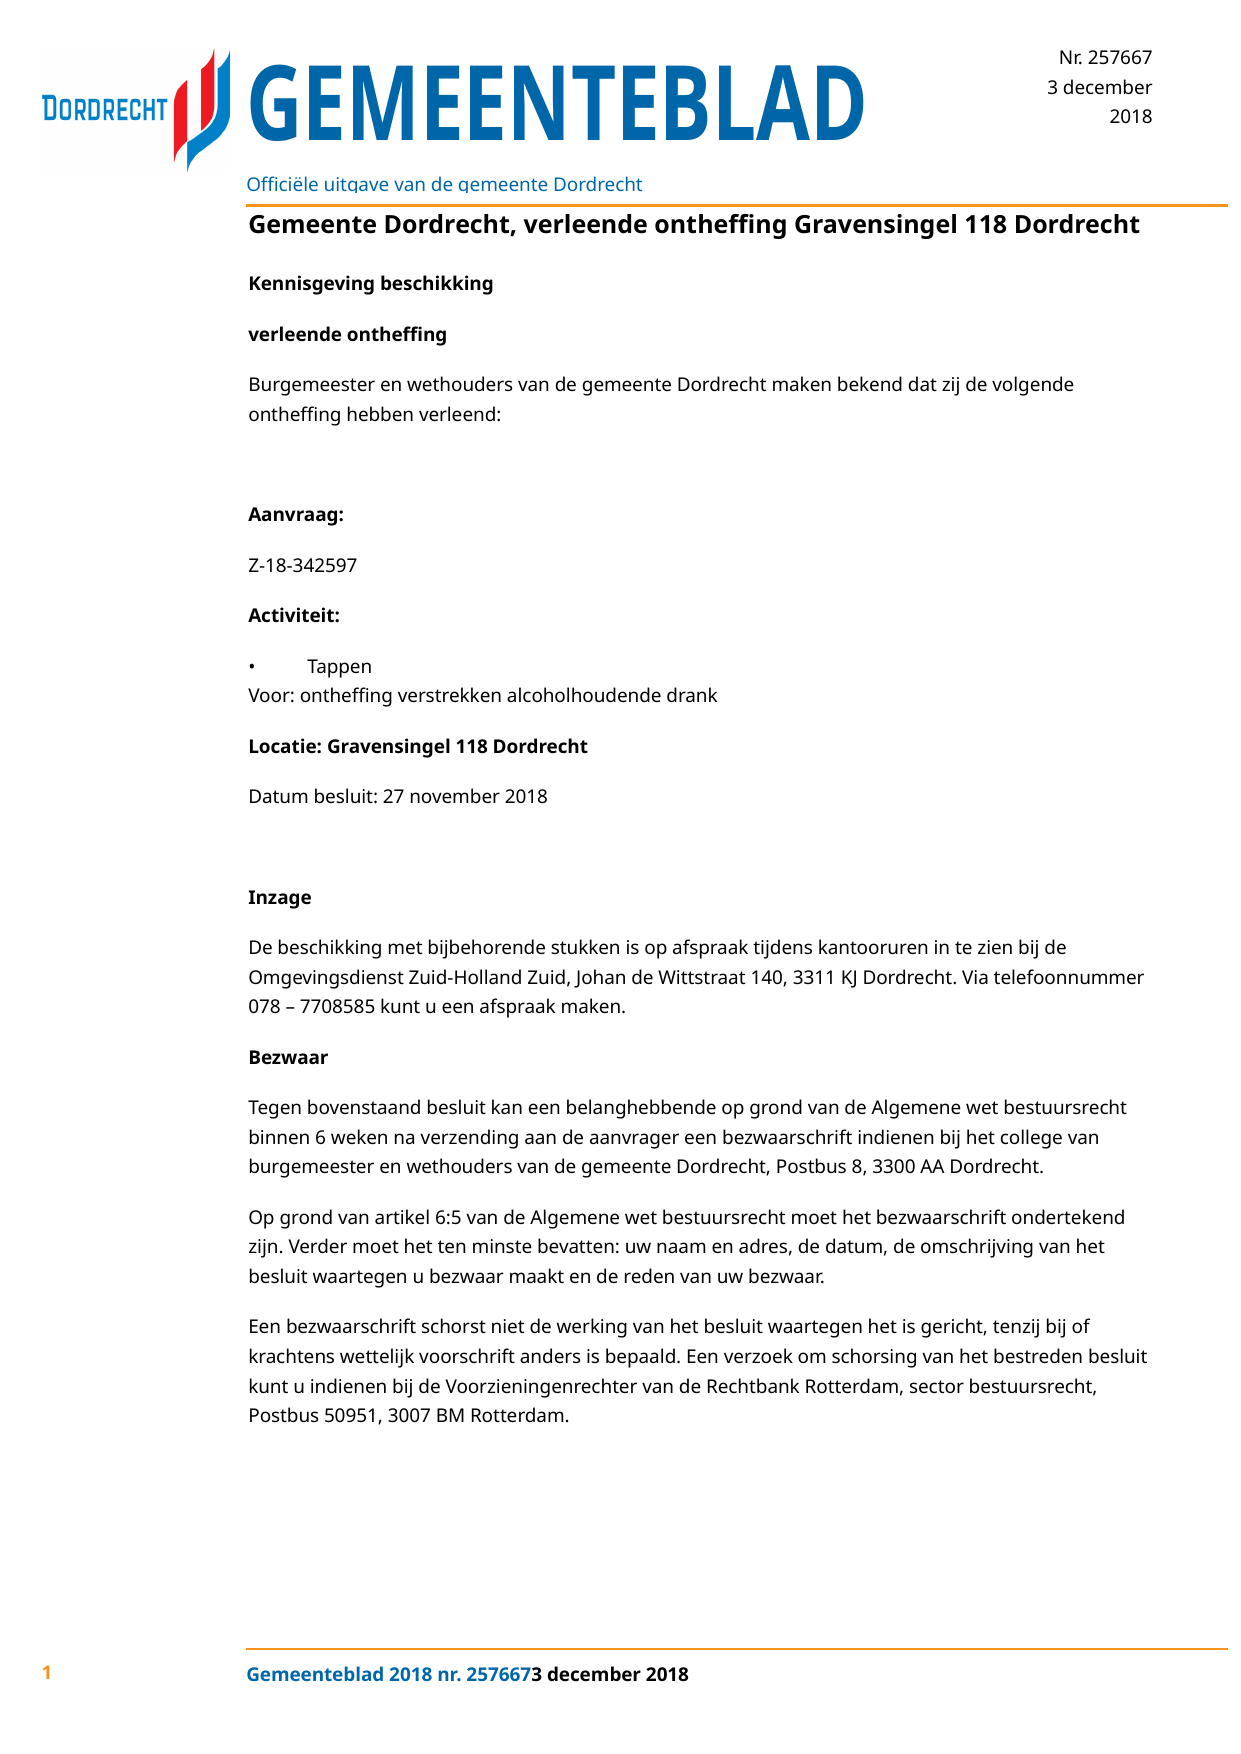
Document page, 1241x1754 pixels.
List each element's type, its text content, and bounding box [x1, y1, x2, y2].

text Voor: ontheffing verstrekken alcoholhoudende drank [248, 682, 1152, 708]
text Inzage [248, 884, 1152, 910]
text Datum besluit: 27 november 2018 [248, 783, 1152, 809]
text Activiteit: [248, 602, 1152, 628]
text Burgemeester en wethouders van de gemeente Dordrecht maken bekend dat zij de volgende ontheffing hebben verleend: [248, 371, 1152, 426]
text Bezwaar [248, 1044, 1152, 1070]
text Een bezwaarschrift schorst niet de werking van het besluit waartegen het is gericht, tenzij bij of krachtens wettelijk voorschrift anders is bepaald. Een verzoek om schorsing van het bestreden besluit kunt u indienen bij de Voorzieningenrechter van de Rechtbank Rotterdam, sector bestuursrecht, Postbus 50951, 3007 BM Rotterdam. [248, 1314, 1152, 1428]
text De beschikking met bijbehorende stukken is op afspraak tijdens kantooruren in te zien bij de Omgevingsdienst Zuid-Holland Zuid, Johan de Wittstraat 140, 3311 KJ Dordrecht. Via telefoonnummer 078 – 7708585 kunt u een afspraak maken. [248, 934, 1152, 1019]
text Z-18-342597 [248, 552, 1152, 578]
text Locatie: Gravensingel 118 Dordrecht [248, 733, 1152, 758]
text verleende ontheffing [248, 321, 1152, 346]
text Tegen bovenstaand besluit kan een belanghebbende op grond van de Algemene wet bestuursrecht binnen 6 weken na verzending aan de aanvrager een bezwaarschrift indienen bij het college van burgemeester en wethouders van de gemeente Dordrecht, Postbus 8, 3300 AA Dordrecht. [248, 1094, 1152, 1179]
picture [41, 47, 231, 172]
text Op grond van artikel 6:5 van de Algemene wet bestuursrecht moet het bezwaarschrift ondertekend zijn. Verder moet het ten minste bevatten: uw naam en adres, de datum, de omschrijving van het besluit waartegen u bezwaar maakt en de reden van uw bezwaar. [248, 1204, 1152, 1289]
text Gemeente Dordrecht, verleende ontheffing Gravensingel 118 Dordrecht [248, 207, 1152, 241]
text Kennisgeving beschikking [248, 270, 1152, 296]
list Tappen [248, 653, 1152, 678]
text Aanvraag: [248, 502, 1152, 527]
